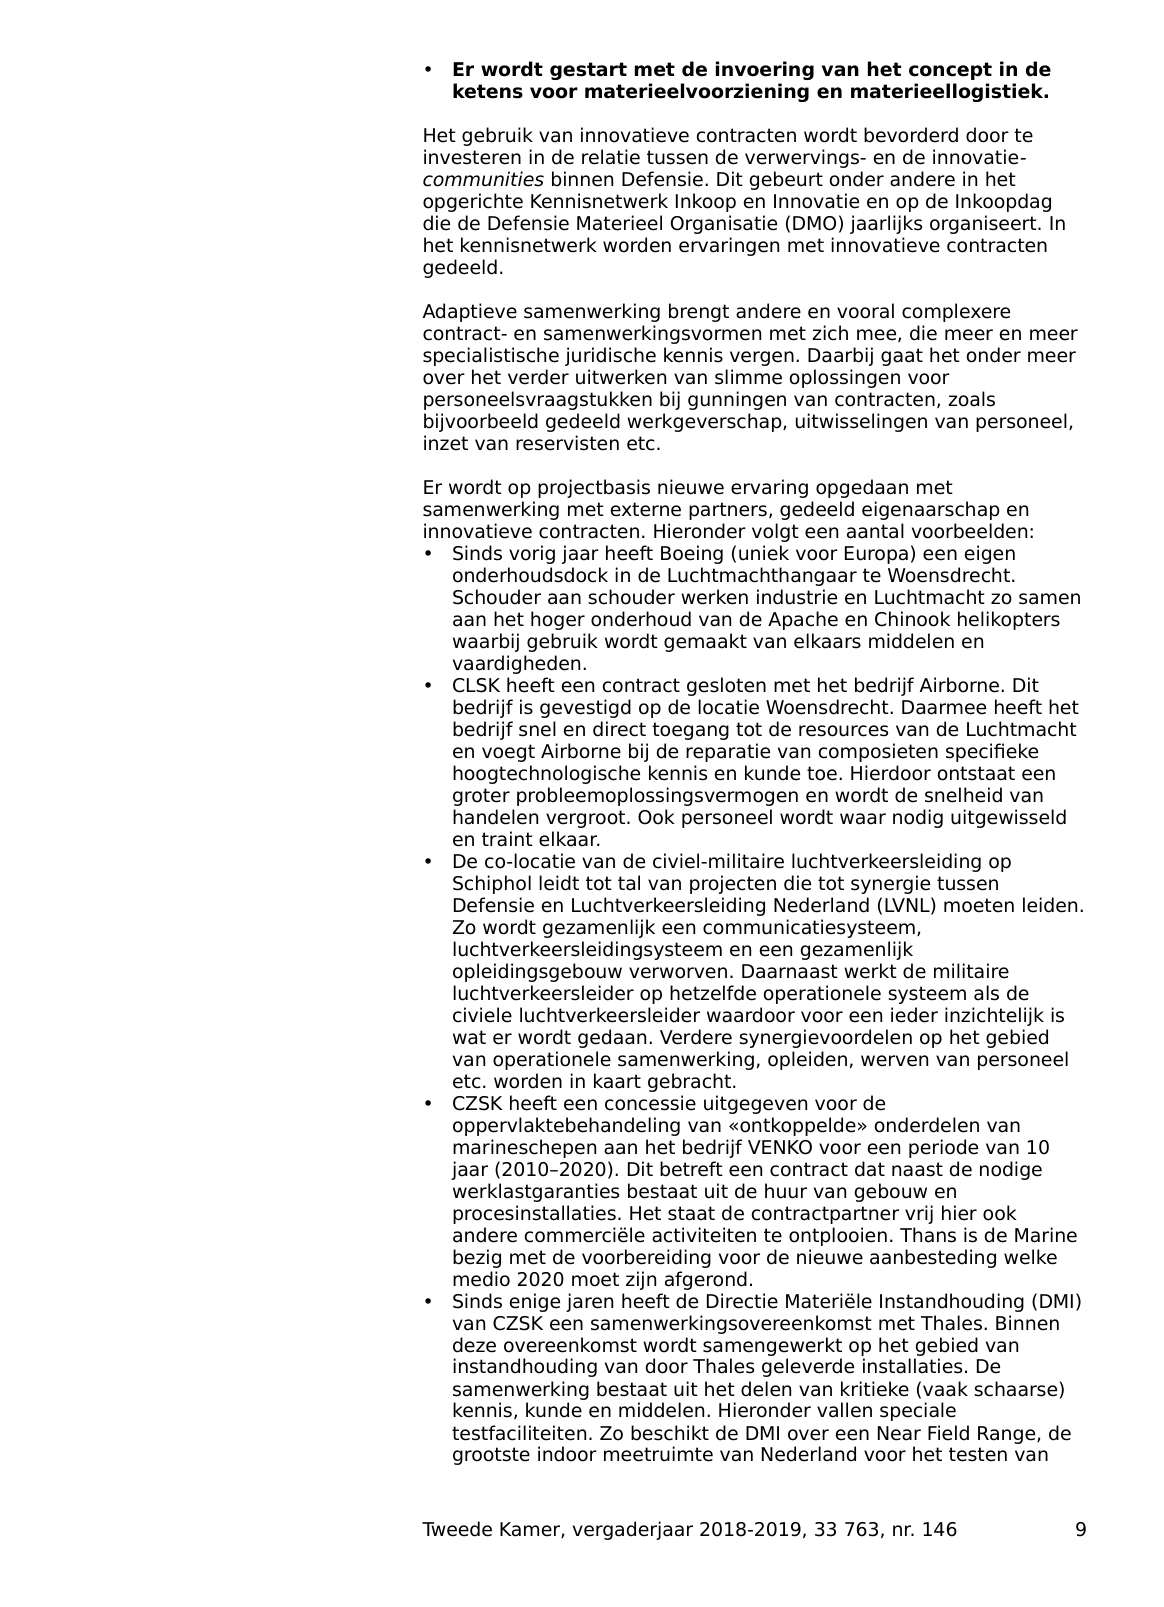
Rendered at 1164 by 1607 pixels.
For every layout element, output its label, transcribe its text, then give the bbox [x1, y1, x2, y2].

text • Er wordt gestart met de invoering van het concept in de ketens voor materieelvoorziening en materieellogistiek. [422, 59, 1087, 103]
text • CLSK heeft een contract gesloten met het bedrijf Airborne. Dit bedrijf is gevestigd op de locatie Woensdrecht. Daarmee heeft het bedrijf snel en direct toegang tot de resources van de Luchtmacht en voegt Airborne bij de reparatie van composieten specifieke hoogtechnologische kennis en kunde toe. Hierdoor ontstaat een groter probleemoplossingsvermogen en wordt de snelheid van handelen vergroot. Ook personeel wordt waar nodig uitgewisseld en traint elkaar. [422, 675, 1087, 851]
text • Sinds enige jaren heeft de Directie Materiële Instandhouding (DMI) van CZSK een samenwerkingsovereenkomst met Thales. Binnen deze overeenkomst wordt samengewerkt op het gebied van instandhouding van door Thales geleverde installaties. De samenwerking bestaat uit het delen van kritieke (vaak schaarse) kennis, kunde en middelen. Hieronder vallen speciale testfaciliteiten. Zo beschikt de DMI over een Near Field Range, de grootste indoor meetruimte van Nederland voor het testen van [422, 1291, 1087, 1466]
text • De co-locatie van de civiel-militaire luchtverkeersleiding op Schiphol leidt tot tal van projecten die tot synergie tussen Defensie en Luchtverkeersleiding Nederland (LVNL) moeten leiden. Zo wordt gezamenlijk een communicatiesysteem, luchtverkeersleidingsysteem en een gezamenlijk opleidingsgebouw verworven. Daarnaast werkt de militaire luchtverkeersleider op hetzelfde operationele systeem als de civiele luchtverkeersleider waardoor voor een ieder inzichtelijk is wat er wordt gedaan. Verdere synergievoordelen op het gebied van operationele samenwerking, opleiden, werven van personeel etc. worden in kaart gebracht. [422, 851, 1087, 1093]
text • Sinds vorig jaar heeft Boeing (uniek voor Europa) een eigen onderhoudsdock in de Luchtmachthangaar te Woensdrecht. Schouder aan schouder werken industrie en Luchtmacht zo samen aan het hoger onderhoud van de Apache en Chinook helikopters waarbij gebruik wordt gemaakt van elkaars middelen en vaardigheden. [422, 543, 1087, 675]
text Er wordt op projectbasis nieuwe ervaring opgedaan met samenwerking met externe partners, gedeeld eigenaarschap en innovatieve contracten. Hieronder volgt een aantal voorbeelden: [422, 477, 1087, 543]
text • CZSK heeft een concessie uitgegeven voor de oppervlaktebehandeling van «ontkoppelde» onderdelen van marineschepen aan het bedrijf VENKO voor een periode van 10 jaar (2010–2020). Dit betreft een contract dat naast de nodige werklastgaranties bestaat uit de huur van gebouw en procesinstallaties. Het staat de contractpartner vrij hier ook andere commerciële activiteiten te ontplooien. Thans is de Marine bezig met de voorbereiding voor de nieuwe aanbesteding welke medio 2020 moet zijn afgerond. [422, 1093, 1087, 1291]
text Het gebruik van innovatieve contracten wordt bevorderd door te investeren in de relatie tussen de verwervings- en de innovatie-communities binnen Defensie. Dit gebeurt onder andere in het opgerichte Kennisnetwerk Inkoop en Innovatie en op de Inkoopdag die de Defensie Materieel Organisatie (DMO) jaarlijks organiseert. In het kennisnetwerk worden ervaringen met innovatieve contracten gedeeld. [422, 125, 1087, 279]
text Adaptieve samenwerking brengt andere en vooral complexere contract- en samenwerkingsvormen met zich mee, die meer en meer specialistische juridische kennis vergen. Daarbij gaat het onder meer over het verder uitwerken van slimme oplossingen voor personeelsvraagstukken bij gunningen van contracten, zoals bijvoorbeeld gedeeld werkgeverschap, uitwisselingen van personeel, inzet van reservisten etc. [422, 301, 1087, 455]
